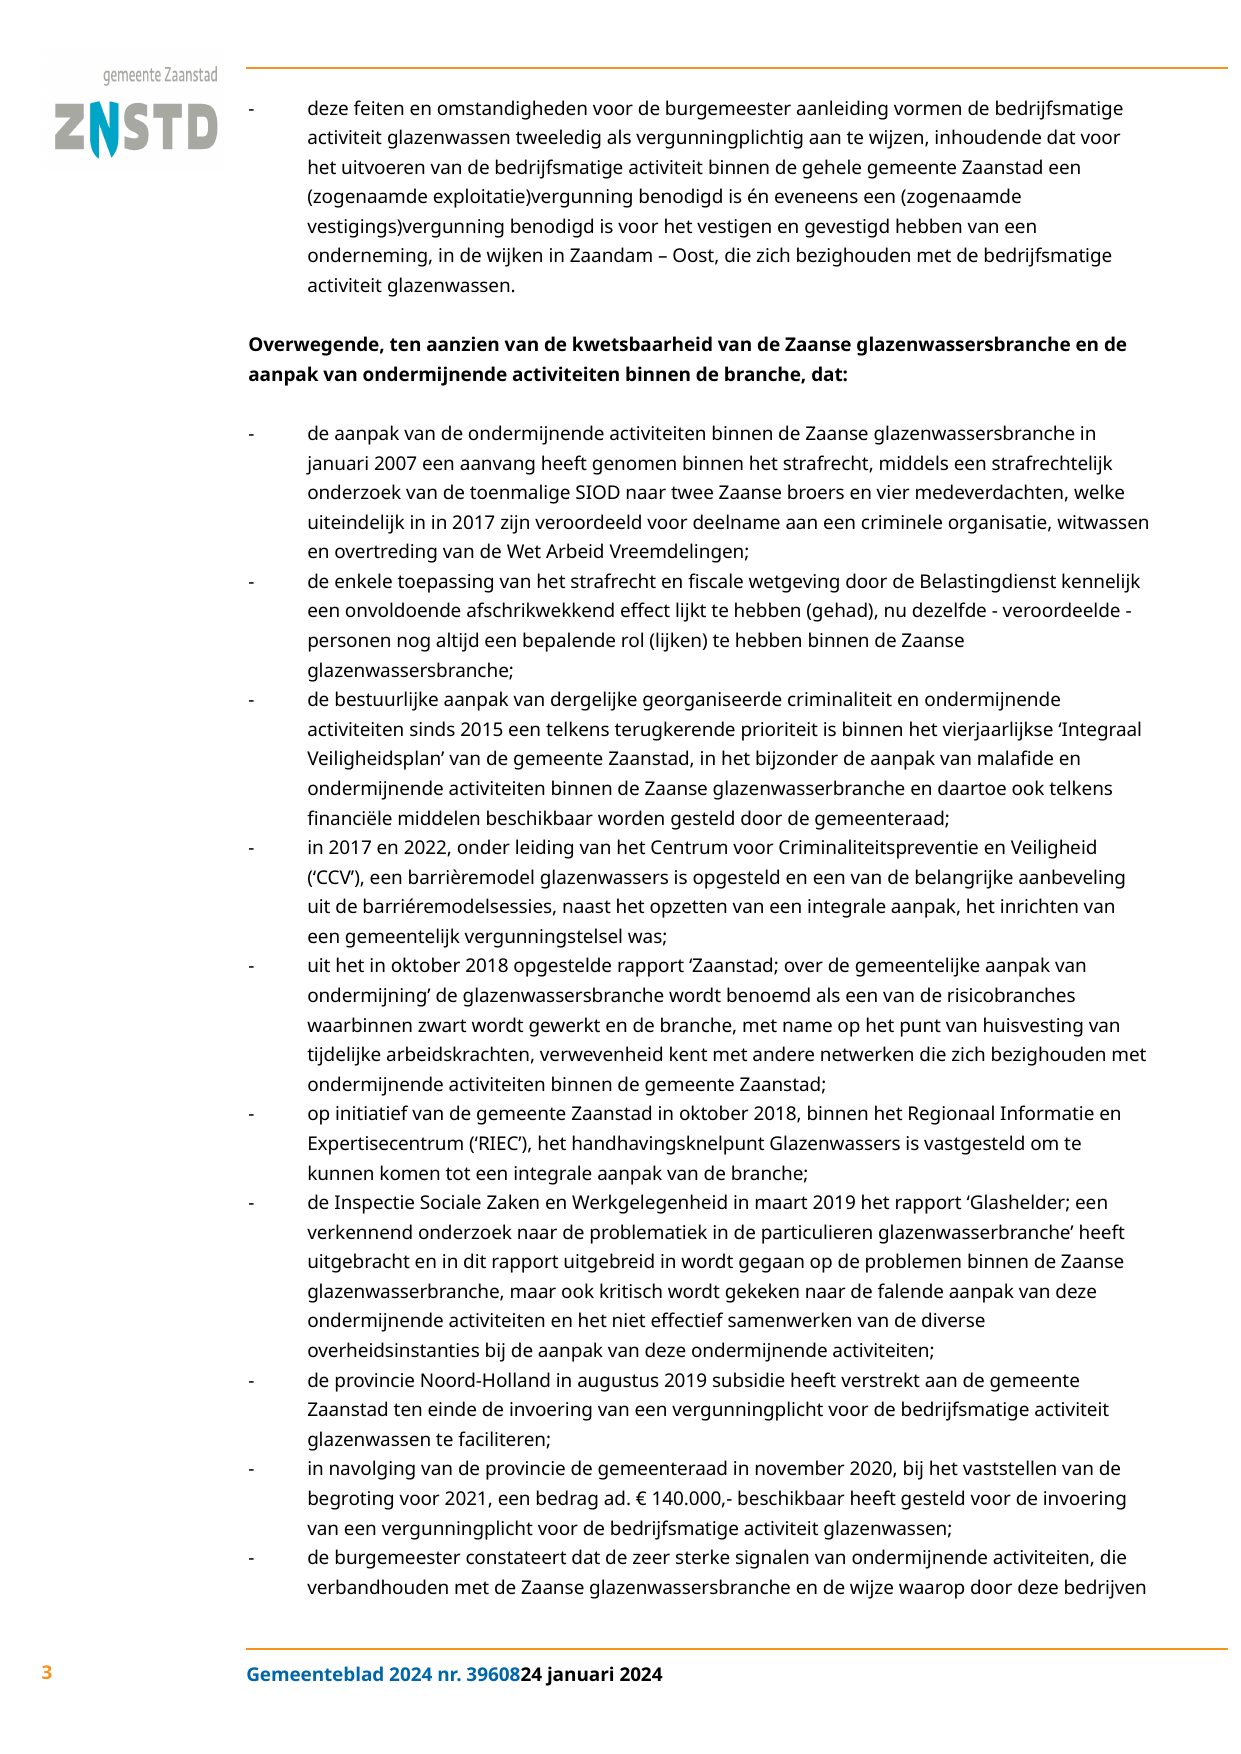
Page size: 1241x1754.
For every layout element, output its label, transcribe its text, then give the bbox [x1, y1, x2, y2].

picture [41, 47, 231, 172]
list op initiatief van de gemeente Zaanstad in oktober 2018, binnen het Regionaal Informatie en Expertisecentrum (‘RIEC’), het handhavingsknelpunt Glazenwassers is vastgesteld om te kunnen komen tot een integrale aanpak van de branche; [248, 1101, 1152, 1186]
list in navolging van de provincie de gemeenteraad in november 2020, bij het vaststellen van de begroting voor 2021, een bedrag ad. € 140.000,- beschikbaar heeft gesteld voor de invoering van een vergunningplicht voor de bedrijfsmatige activiteit glazenwassen; [248, 1456, 1152, 1541]
list de aanpak van de ondermijnende activiteiten binnen de Zaanse glazenwassersbranche in januari 2007 een aanvang heeft genomen binnen het strafrecht, middels een strafrechtelijk onderzoek van de toenmalige SIOD naar twee Zaanse broers en vier medeverdachten, welke uiteindelijk in in 2017 zijn veroordeeld voor deelname aan een criminele organisatie, witwassen en overtreding van de Wet Arbeid Vreemdelingen; [248, 420, 1152, 564]
list de provincie Noord-Holland in augustus 2019 subsidie heeft verstrekt aan de gemeente Zaanstad ten einde de invoering van een vergunningplicht voor de bedrijfsmatige activiteit glazenwassen te faciliteren; [248, 1367, 1152, 1452]
list de enkele toepassing van het strafrecht en fiscale wetgeving door de Belastingdienst kennelijk een onvoldoende afschrikwekkend effect lijkt te hebben (gehad), nu dezelfde - veroordeelde - personen nog altijd een bepalende rol (lijken) te hebben binnen de Zaanse glazenwassersbranche; [248, 568, 1152, 683]
list deze feiten en omstandigheden voor de burgemeester aanleiding vormen de bedrijfsmatige activiteit glazenwassen tweeledig als vergunningplichtig aan te wijzen, inhoudende dat voor het uitvoeren van de bedrijfsmatige activiteit binnen de gehele gemeente Zaanstad een (zogenaamde exploitatie)vergunning benodigd is én eveneens een (zogenaamde vestigings)vergunning benodigd is voor het vestigen en gevestigd hebben van een onderneming, in de wijken in Zaandam – Oost, die zich bezighouden met de bedrijfsmatige activiteit glazenwassen. [248, 95, 1152, 298]
list de burgemeester constateert dat de zeer sterke signalen van ondermijnende activiteiten, die verbandhouden met de Zaanse glazenwassersbranche en de wijze waarop door deze bedrijven [248, 1544, 1152, 1600]
list in 2017 en 2022, onder leiding van het Centrum voor Criminaliteitspreventie en Veiligheid (‘CCV’), een barrièremodel glazenwassers is opgesteld en een van de belangrijke aanbeveling uit de barriéremodelsessies, naast het opzetten van een integrale aanpak, het inrichten van een gemeentelijk vergunningstelsel was; [248, 834, 1152, 949]
list de Inspectie Sociale Zaken en Werkgelegenheid in maart 2019 het rapport ‘Glashelder; een verkennend onderzoek naar de problematiek in de particulieren glazenwasserbranche’ heeft uitgebracht en in dit rapport uitgebreid in wordt gegaan op de problemen binnen de Zaanse glazenwasserbranche, maar ook kritisch wordt gekeken naar de falende aanpak van deze ondermijnende activiteiten en het niet effectief samenwerken van de diverse overheidsinstanties bij de aanpak van deze ondermijnende activiteiten; [248, 1189, 1152, 1363]
list de bestuurlijke aanpak van dergelijke georganiseerde criminaliteit en ondermijnende activiteiten sinds 2015 een telkens terugkerende prioriteit is binnen het vierjaarlijkse ‘Integraal Veiligheidsplan’ van de gemeente Zaanstad, in het bijzonder de aanpak van malafide en ondermijnende activiteiten binnen de Zaanse glazenwasserbranche en daartoe ook telkens financiële middelen beschikbaar worden gesteld door de gemeenteraad; [248, 686, 1152, 831]
list uit het in oktober 2018 opgestelde rapport ‘Zaanstad; over de gemeentelijke aanpak van ondermijning’ de glazenwassersbranche wordt benoemd als een van de risicobranches waarbinnen zwart wordt gewerkt en de branche, met name op het punt van huisvesting van tijdelijke arbeidskrachten, verwevenheid kent met andere netwerken die zich bezighouden met ondermijnende activiteiten binnen de gemeente Zaanstad; [248, 953, 1152, 1097]
text Overwegende, ten aanzien van de kwetsbaarheid van de Zaanse glazenwassersbranche en de aanpak van ondermijnende activiteiten binnen de branche, dat: [248, 331, 1152, 387]
